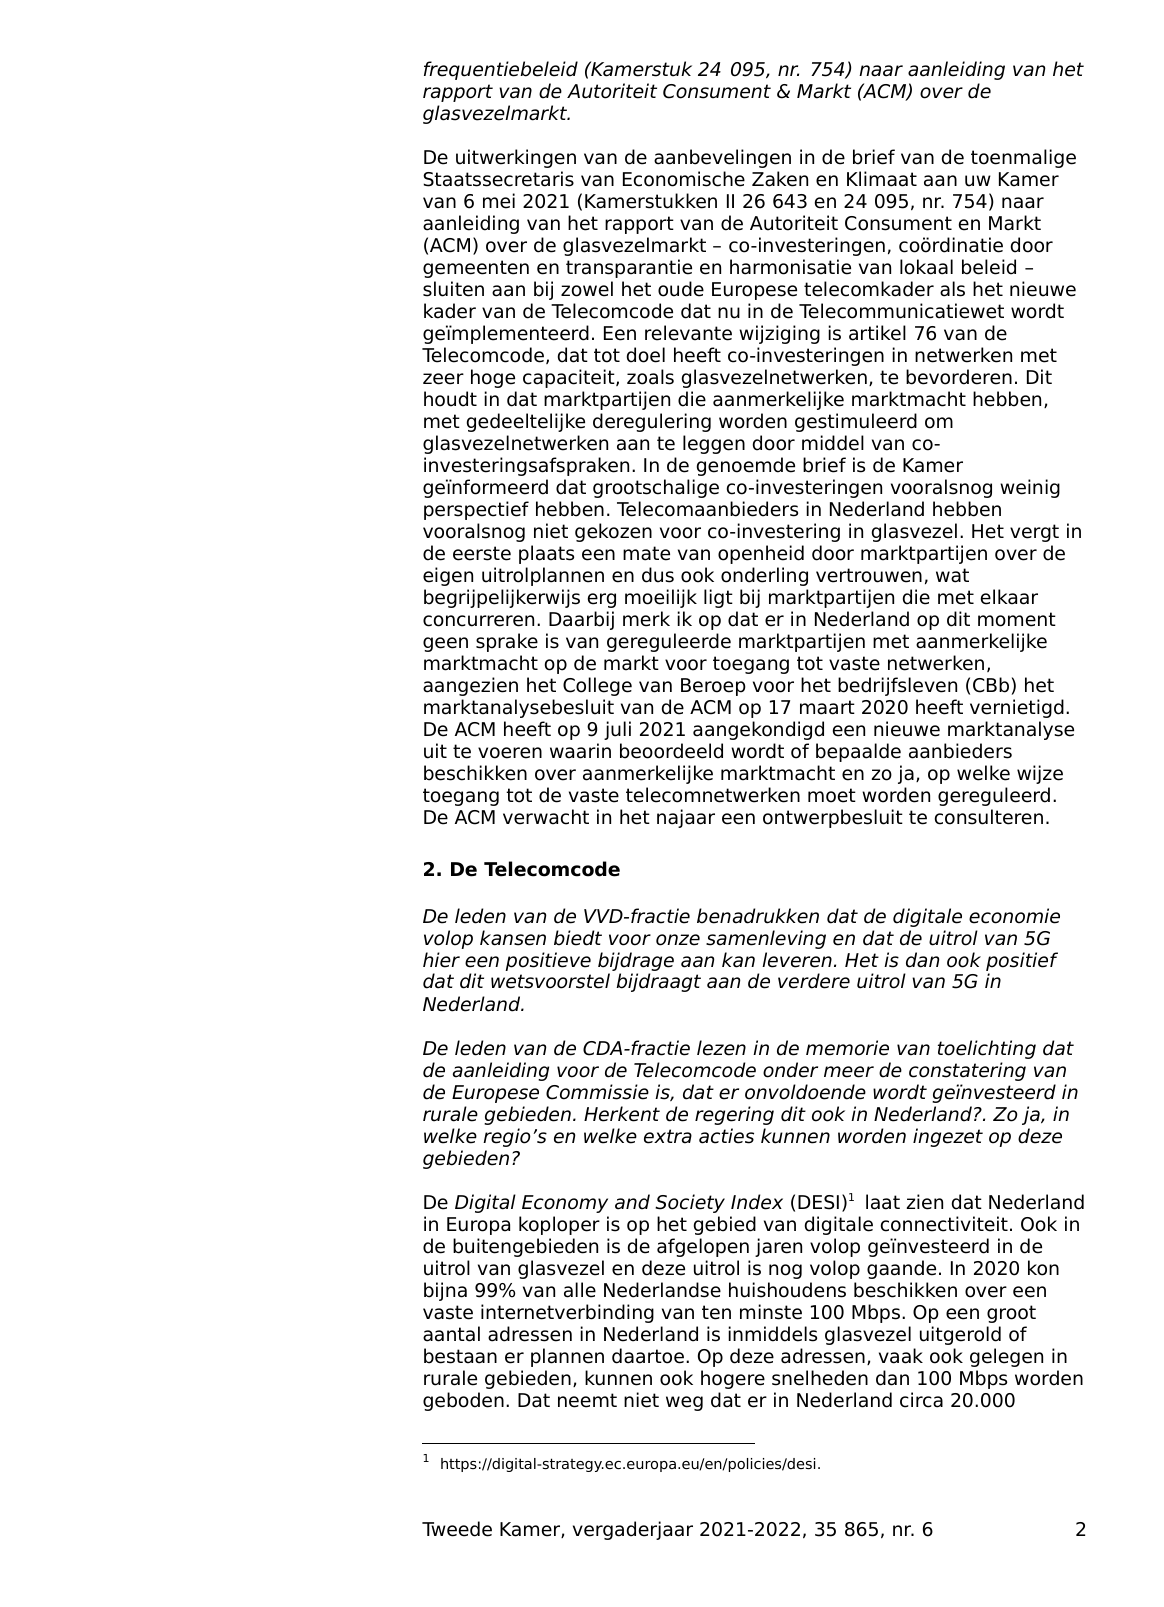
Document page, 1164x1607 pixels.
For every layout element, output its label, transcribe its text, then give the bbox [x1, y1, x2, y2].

text De leden van de CDA-fractie lezen in de memorie van toelichting dat de aanleiding voor de Telecomcode onder meer de constatering van de Europese Commissie is, dat er onvoldoende wordt geïnvesteerd in rurale gebieden. Herkent de regering dit ook in Nederland?. Zo ja, in welke regio’s en welke extra acties kunnen worden ingezet op deze gebieden? [422, 1038, 1087, 1169]
subtitle 2. De Telecomcode [422, 858, 1087, 881]
text De leden van de VVD-fractie benadrukken dat de digitale economie volop kansen biedt voor onze samenleving en dat de uitrol van 5G hier een positieve bijdrage aan kan leveren. Het is dan ook positief dat dit wetsvoorstel bijdraagt aan de verdere uitrol van 5G in Nederland. [422, 906, 1087, 1015]
text frequentiebeleid (Kamerstuk 24 095, nr. 754) naar aanleiding van het rapport van de Autoriteit Consument & Markt (ACM) over de glasvezelmarkt. [422, 59, 1087, 125]
text https://digital-strategy.ec.europa.eu/en/policies/desi. [422, 1452, 1087, 1474]
text De Digital Economy and Society Index (DESI) laat zien dat Nederland in Europa koploper is op het gebied van digitale connectiviteit. Ook in de buitengebieden is de afgelopen jaren volop geïnvesteerd in de uitrol van glasvezel en deze uitrol is nog volop gaande. In 2020 kon bijna 99% van alle Nederlandse huishoudens beschikken over een vaste internetverbinding van ten minste 100 Mbps. Op een groot aantal adressen in Nederland is inmiddels glasvezel uitgerold of bestaan er plannen daartoe. Op deze adressen, vaak ook gelegen in rurale gebieden, kunnen ook hogere snelheden dan 100 Mbps worden geboden. Dat neemt niet weg dat er in Nederland circa 20.000 [422, 1192, 1087, 1411]
text De uitwerkingen van de aanbevelingen in de brief van de toenmalige Staatssecretaris van Economische Zaken en Klimaat aan uw Kamer van 6 mei 2021 (Kamerstukken II 26 643 en 24 095, nr. 754) naar aanleiding van het rapport van de Autoriteit Consument en Markt (ACM) over de glasvezelmarkt – co-investeringen, coördinatie door gemeenten en transparantie en harmonisatie van lokaal beleid – sluiten aan bij zowel het oude Europese telecomkader als het nieuwe kader van de Telecomcode dat nu in de Telecommunicatiewet wordt geïmplementeerd. Een relevante wijziging is artikel 76 van de Telecomcode, dat tot doel heeft co-investeringen in netwerken met zeer hoge capaciteit, zoals glasvezelnetwerken, te bevorderen. Dit houdt in dat marktpartijen die aanmerkelijke marktmacht hebben, met gedeeltelijke deregulering worden gestimuleerd om glasvezelnetwerken aan te leggen door middel van co-investeringsafspraken. In de genoemde brief is de Kamer geïnformeerd dat grootschalige co-investeringen vooralsnog weinig perspectief hebben. Telecomaanbieders in Nederland hebben vooralsnog niet gekozen voor co-investering in glasvezel. Het vergt in de eerste plaats een mate van openheid door marktpartijen over de eigen uitrolplannen en dus ook onderling vertrouwen, wat begrijpelijkerwijs erg moeilijk ligt bij marktpartijen die met elkaar concurreren. Daarbij merk ik op dat er in Nederland op dit moment geen sprake is van gereguleerde marktpartijen met aanmerkelijke marktmacht op de markt voor toegang tot vaste netwerken, aangezien het College van Beroep voor het bedrijfsleven (CBb) het marktanalysebesluit van de ACM op 17 maart 2020 heeft vernietigd. De ACM heeft op 9 juli 2021 aangekondigd een nieuwe marktanalyse uit te voeren waarin beoordeeld wordt of bepaalde aanbieders beschikken over aanmerkelijke marktmacht en zo ja, op welke wijze toegang tot de vaste telecomnetwerken moet worden gereguleerd. De ACM verwacht in het najaar een ontwerpbesluit te consulteren. [422, 147, 1087, 828]
